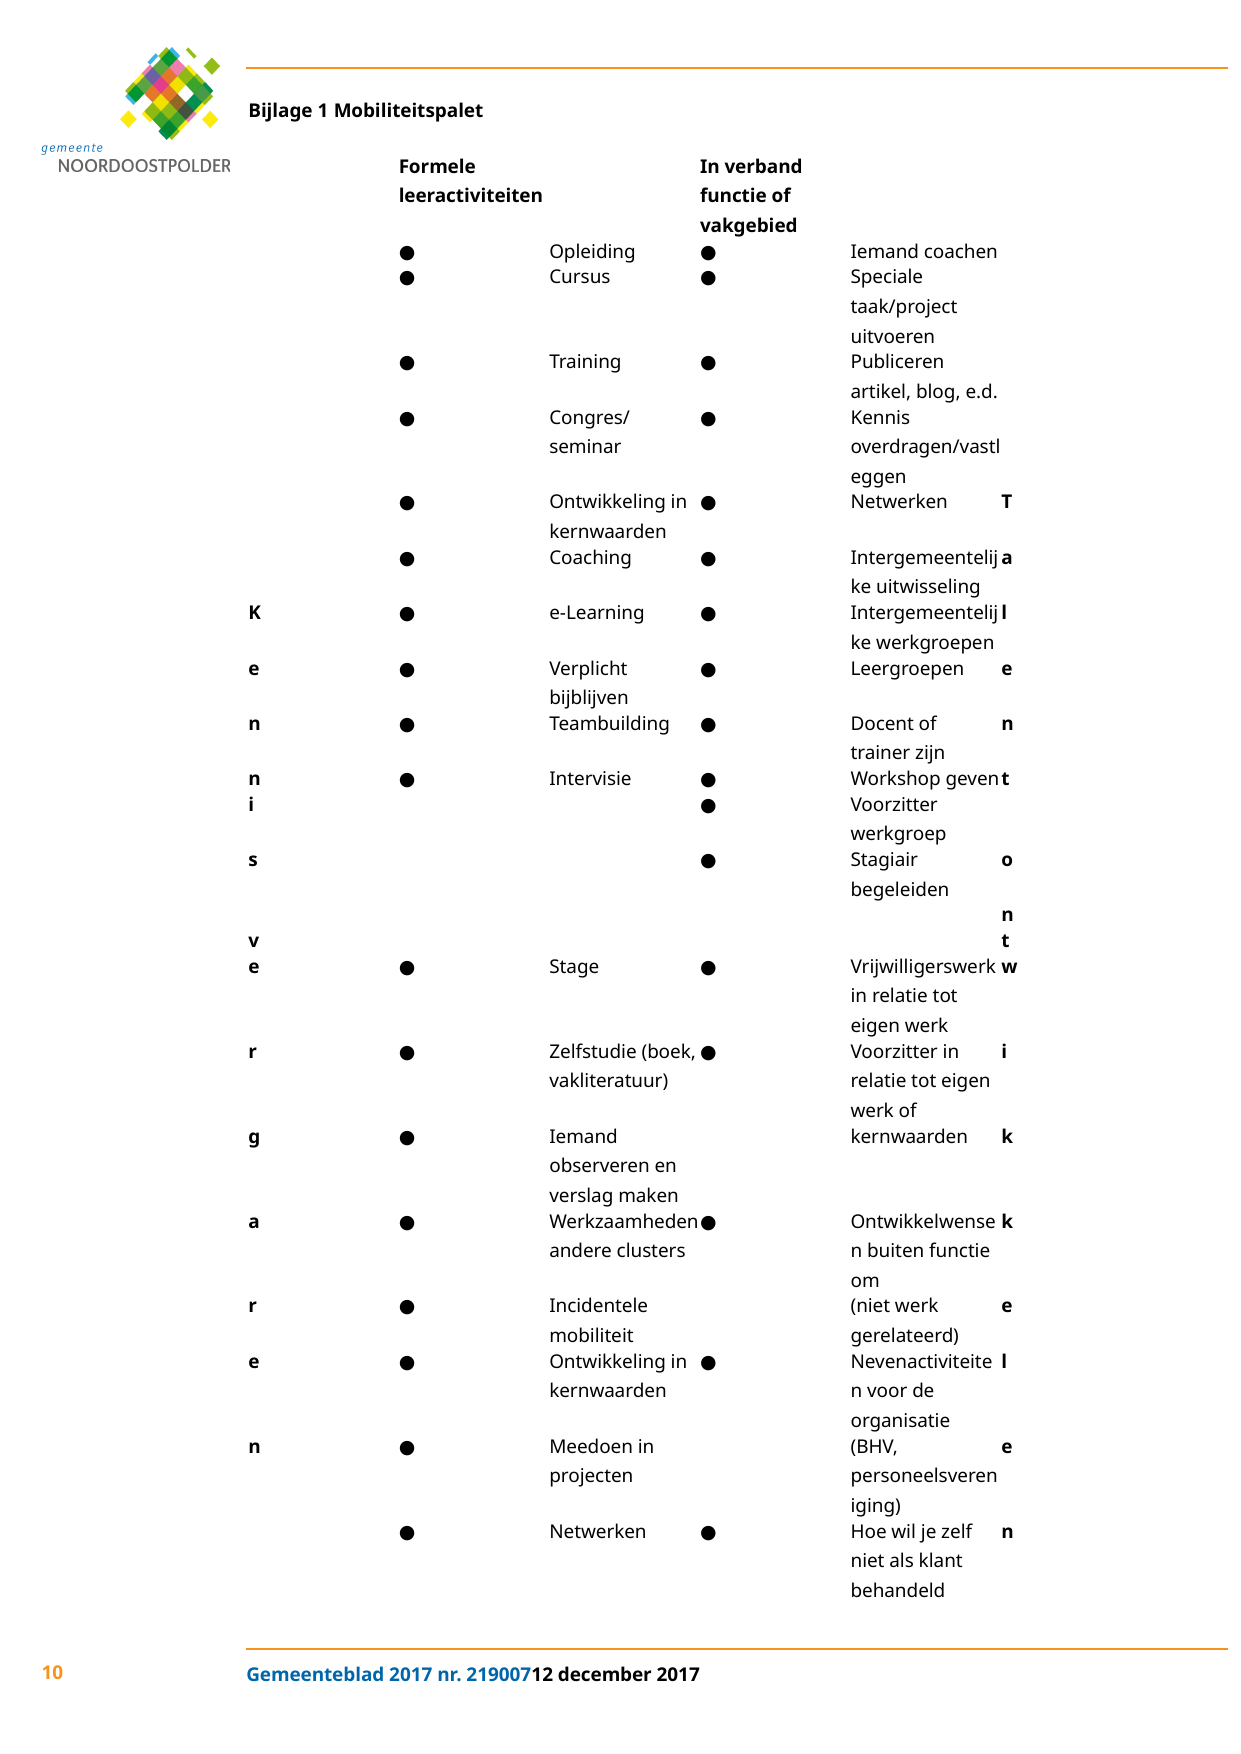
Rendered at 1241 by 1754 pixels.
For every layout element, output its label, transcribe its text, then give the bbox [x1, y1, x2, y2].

table_cell ● [700, 349, 850, 404]
table_cell ● [399, 489, 549, 544]
table_cell ● [399, 1123, 549, 1208]
table_cell ● [700, 404, 850, 489]
table_cell e [248, 1348, 398, 1433]
table_cell [700, 1293, 850, 1348]
table_cell [1001, 238, 1152, 264]
table_cell Iemand coachen [850, 238, 1001, 264]
table_cell i [1001, 1038, 1152, 1123]
table_cell Coaching [549, 544, 700, 599]
table_cell Stage [549, 953, 700, 1038]
table_cell a [1001, 544, 1152, 599]
table_cell Nevenactiviteiten voor de organisatie [850, 1348, 1001, 1433]
table_cell ● [700, 238, 850, 264]
table_cell k [1001, 1123, 1152, 1208]
table_cell l [1001, 599, 1152, 655]
table_cell [700, 1433, 850, 1518]
table_cell [700, 928, 850, 953]
table_cell Zelfstudie (boek, vakliteratuur) [549, 1038, 700, 1123]
table_cell ● [700, 791, 850, 846]
table_cell e [1001, 1293, 1152, 1348]
table_cell Stagiair begeleiden [850, 846, 1001, 902]
table_cell ● [700, 1038, 850, 1123]
table_cell o [1001, 846, 1152, 902]
table_cell e [248, 953, 398, 1038]
table_header In verband functie of vakgebied [700, 153, 850, 238]
table_cell Workshop geven [850, 765, 1001, 791]
table_cell Netwerken [850, 489, 1001, 544]
table_cell n [1001, 710, 1152, 765]
table_header [549, 153, 700, 238]
table_cell kernwaarden [850, 1123, 1001, 1208]
table_cell [248, 902, 398, 927]
table_cell [399, 902, 549, 927]
table_cell t [1001, 765, 1152, 791]
table_cell Iemand observeren en verslag maken [549, 1123, 700, 1208]
table_cell n [1001, 1518, 1152, 1603]
table_cell r [248, 1293, 398, 1348]
table_cell (niet werk gerelateerd) [850, 1293, 1001, 1348]
table_cell [399, 846, 549, 902]
table_cell ● [399, 404, 549, 489]
table_cell k [1001, 1208, 1152, 1293]
table_cell ● [700, 846, 850, 902]
table_cell ● [399, 544, 549, 599]
table_cell ● [700, 599, 850, 655]
table_cell [549, 928, 700, 953]
table_cell [549, 902, 700, 927]
table_cell [700, 902, 850, 927]
table_cell ● [399, 1208, 549, 1293]
table_cell ● [399, 765, 549, 791]
table_cell [850, 928, 1001, 953]
table_cell r [248, 1038, 398, 1123]
table_cell [248, 544, 398, 599]
table_cell Hoe wil je zelf niet als klant behandeld [850, 1518, 1001, 1603]
table_cell n [248, 1433, 398, 1518]
table_cell i [248, 791, 398, 846]
table_cell Intergemeentelijke uitwisseling [850, 544, 1001, 599]
table_cell Vrijwilligerswerk in relatie tot eigen werk [850, 953, 1001, 1038]
table_cell l [1001, 1348, 1152, 1433]
table_cell ● [700, 264, 850, 348]
table_cell e [1001, 655, 1152, 710]
table_cell [248, 489, 398, 544]
table_cell Docent of trainer zijn [850, 710, 1001, 765]
table_cell [549, 846, 700, 902]
table_cell a [248, 1208, 398, 1293]
table_cell ● [700, 544, 850, 599]
table_cell w [1001, 953, 1152, 1038]
table_cell Congres/seminar [549, 404, 700, 489]
table_cell Ontwikkeling in kernwaarden [549, 489, 700, 544]
table_cell ● [399, 1518, 549, 1603]
table_cell ● [399, 1348, 549, 1433]
table_cell Netwerken [549, 1518, 700, 1603]
table_cell Voorzitter werkgroep [850, 791, 1001, 846]
table_cell ● [399, 238, 549, 264]
table_cell K [248, 599, 398, 655]
table_cell n [248, 765, 398, 791]
table_cell ● [399, 953, 549, 1038]
table_cell [700, 1123, 850, 1208]
table_cell [248, 404, 398, 489]
table_cell Meedoen in projecten [549, 1433, 700, 1518]
table_cell Ontwikkelwensen buiten functie om [850, 1208, 1001, 1293]
table_cell ● [399, 1293, 549, 1348]
table_cell ● [700, 1348, 850, 1433]
table_cell Intervisie [549, 765, 700, 791]
table_cell Incidentele mobiliteit [549, 1293, 700, 1348]
table_cell [399, 791, 549, 846]
table_cell [1001, 404, 1152, 489]
table_cell [1001, 264, 1152, 348]
table_cell Verplicht bijblijven [549, 655, 700, 710]
text Bijlage 1 Mobiliteitspalet [248, 95, 1152, 123]
table_cell n [248, 710, 398, 765]
table_cell (BHV, personeelsvereniging) [850, 1433, 1001, 1518]
table_cell v [248, 928, 398, 953]
table_cell e [248, 655, 398, 710]
table_cell Kennis overdragen/vastleggen [850, 404, 1001, 489]
table_cell [248, 349, 398, 404]
table_cell ● [700, 489, 850, 544]
table_cell Ontwikkeling in kernwaarden [549, 1348, 700, 1433]
table_cell Training [549, 349, 700, 404]
table_header [850, 153, 1001, 238]
table_cell Publiceren artikel, blog, e.d. [850, 349, 1001, 404]
table_cell [850, 902, 1001, 927]
table_cell ● [399, 655, 549, 710]
table_cell T [1001, 489, 1152, 544]
picture [41, 47, 231, 172]
table_cell Cursus [549, 264, 700, 348]
table_cell ● [399, 710, 549, 765]
table_cell [1001, 791, 1152, 846]
table_cell ● [700, 710, 850, 765]
table_cell [248, 1518, 398, 1603]
table_cell Opleiding [549, 238, 700, 264]
table_cell ● [399, 264, 549, 348]
table_cell Voorzitter in relatie tot eigen werk of [850, 1038, 1001, 1123]
table_cell ● [399, 349, 549, 404]
table_cell [1001, 349, 1152, 404]
table_cell [248, 238, 398, 264]
table_header Formele leeractiviteiten [399, 153, 549, 238]
table_cell Leergroepen [850, 655, 1001, 710]
table_cell ● [700, 655, 850, 710]
table_cell [248, 264, 398, 348]
table_cell g [248, 1123, 398, 1208]
table_cell e [1001, 1433, 1152, 1518]
table_cell Intergemeentelijke werkgroepen [850, 599, 1001, 655]
table_cell Werkzaamheden andere clusters [549, 1208, 700, 1293]
table_cell s [248, 846, 398, 902]
table_cell ● [399, 1038, 549, 1123]
table_cell ● [700, 1208, 850, 1293]
table_cell ● [700, 765, 850, 791]
table_cell Speciale taak/project uitvoeren [850, 264, 1001, 348]
table_cell Teambuilding [549, 710, 700, 765]
table_cell t [1001, 928, 1152, 953]
table_cell ● [700, 1518, 850, 1603]
table_cell [549, 791, 700, 846]
table_cell [399, 928, 549, 953]
table_cell ● [700, 953, 850, 1038]
table_cell ● [399, 599, 549, 655]
table_cell e-Learning [549, 599, 700, 655]
table_header [248, 153, 398, 238]
table_cell n [1001, 902, 1152, 927]
table_cell ● [399, 1433, 549, 1518]
